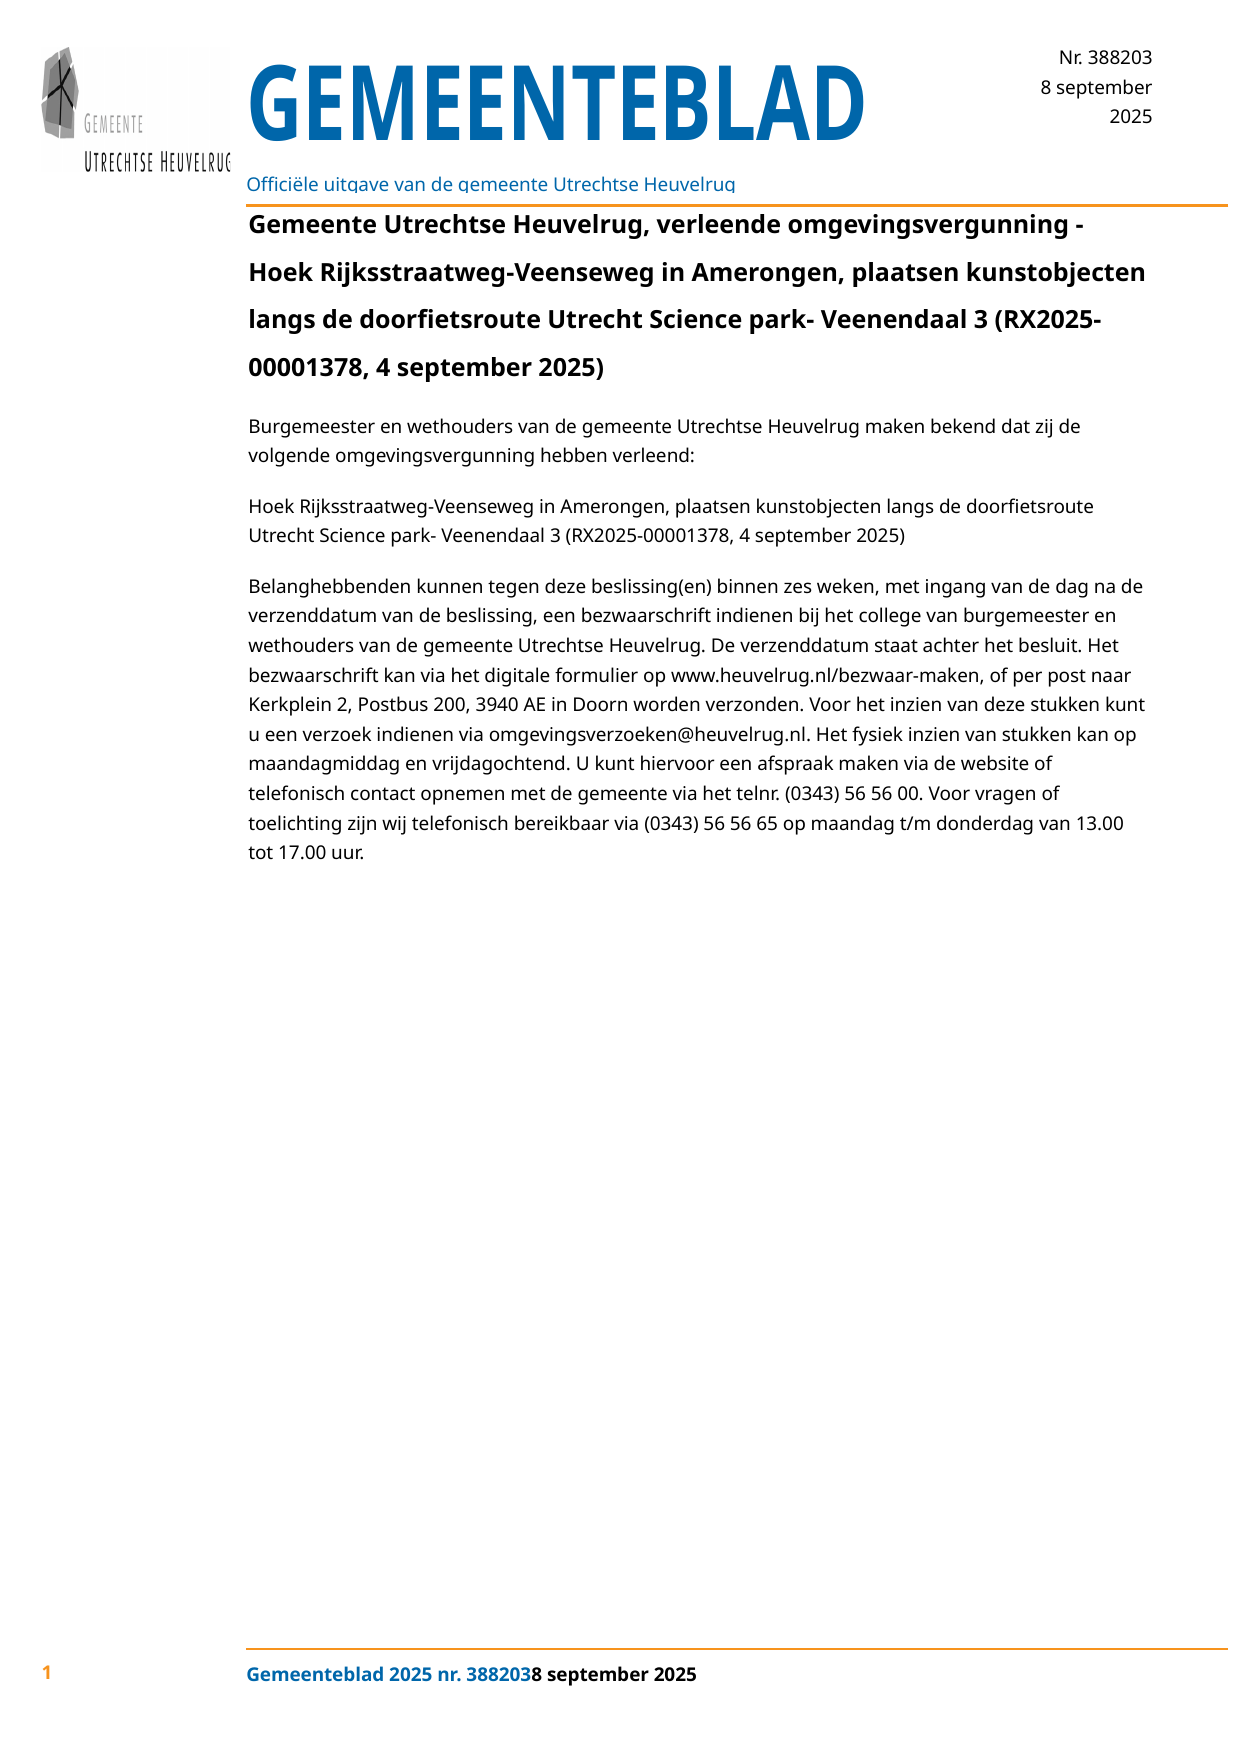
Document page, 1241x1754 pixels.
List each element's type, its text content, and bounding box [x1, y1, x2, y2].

text Gemeente Utrechtse Heuvelrug, verleende omgevingsvergunning - Hoek Rijksstraatweg-Veenseweg in Amerongen, plaatsen kunstobjecten langs de doorfietsroute Utrecht Science park- Veenendaal 3 (RX2025-00001378, 4 september 2025) [248, 207, 1152, 384]
picture [41, 47, 231, 172]
text Hoek Rijksstraatweg-Veenseweg in Amerongen, plaatsen kunstobjecten langs de doorfietsroute Utrecht Science park- Veenendaal 3 (RX2025-00001378, 4 september 2025) [248, 493, 1152, 548]
text Belanghebbenden kunnen tegen deze beslissing(en) binnen zes weken, met ingang van de dag na de verzenddatum van de beslissing, een bezwaarschrift indienen bij het college van burgemeester en wethouders van de gemeente Utrechtse Heuvelrug. De verzenddatum staat achter het besluit. Het bezwaarschrift kan via het digitale formulier op www.heuvelrug.nl/bezwaar-maken, of per post naar Kerkplein 2, Postbus 200, 3940 AE in Doorn worden verzonden. Voor het inzien van deze stukken kunt u een verzoek indienen via omgevingsverzoeken@heuvelrug.nl. Het fysiek inzien van stukken kan op maandagmiddag en vrijdagochtend. U kunt hiervoor een afspraak maken via de website of telefonisch contact opnemen met de gemeente via het telnr. (0343) 56 56 00. Voor vragen of toelichting zijn wij telefonisch bereikbaar via (0343) 56 56 65 op maandag t/m donderdag van 13.00 tot 17.00 uur. [248, 573, 1152, 865]
text Burgemeester en wethouders van de gemeente Utrechtse Heuvelrug maken bekend dat zij de volgende omgevingsvergunning hebben verleend: [248, 413, 1152, 468]
